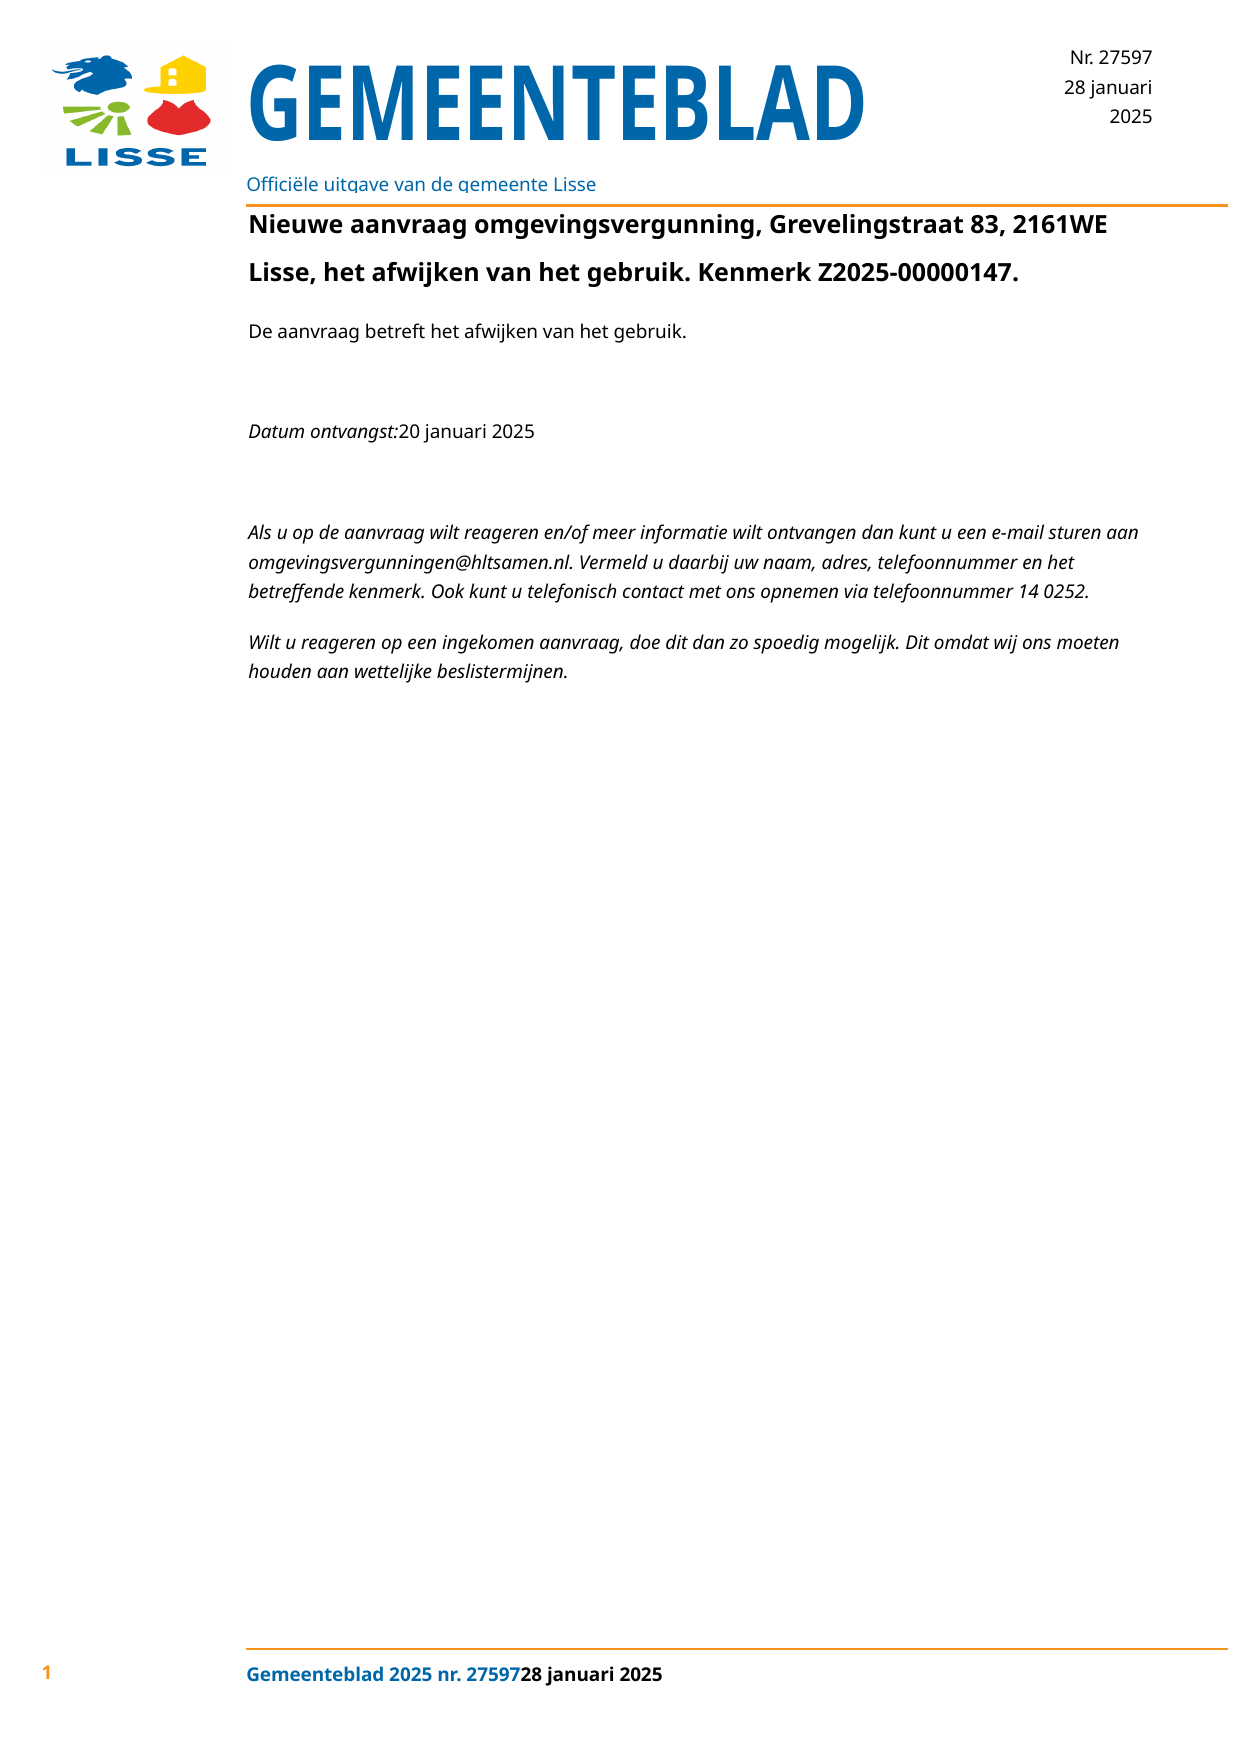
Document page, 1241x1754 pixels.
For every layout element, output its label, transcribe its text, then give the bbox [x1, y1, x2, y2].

text Als u op de aanvraag wilt reageren en/of meer informatie wilt ontvangen dan kunt u een e-mail sturen aan omgevingsvergunningen@hltsamen.nl. Vermeld u daarbij uw naam, adres, telefoonnummer en het betreffende kenmerk. Ook kunt u telefonisch contact met ons opnemen via telefoonnummer 14 0252. [248, 519, 1152, 604]
text De aanvraag betreft het afwijken van het gebruik. [248, 318, 1152, 344]
picture [41, 47, 231, 172]
text Wilt u reageren op een ingekomen aanvraag, doe dit dan zo spoedig mogelijk. Dit omdat wij ons moeten houden aan wettelijke beslistermijnen. [248, 629, 1152, 684]
text Datum ontvangst:20 januari 2025 [248, 419, 1152, 444]
text Nieuwe aanvraag omgevingsvergunning, Grevelingstraat 83, 2161WE Lisse, het afwijken van het gebruik. Kenmerk Z2025-00000147. [248, 207, 1152, 288]
